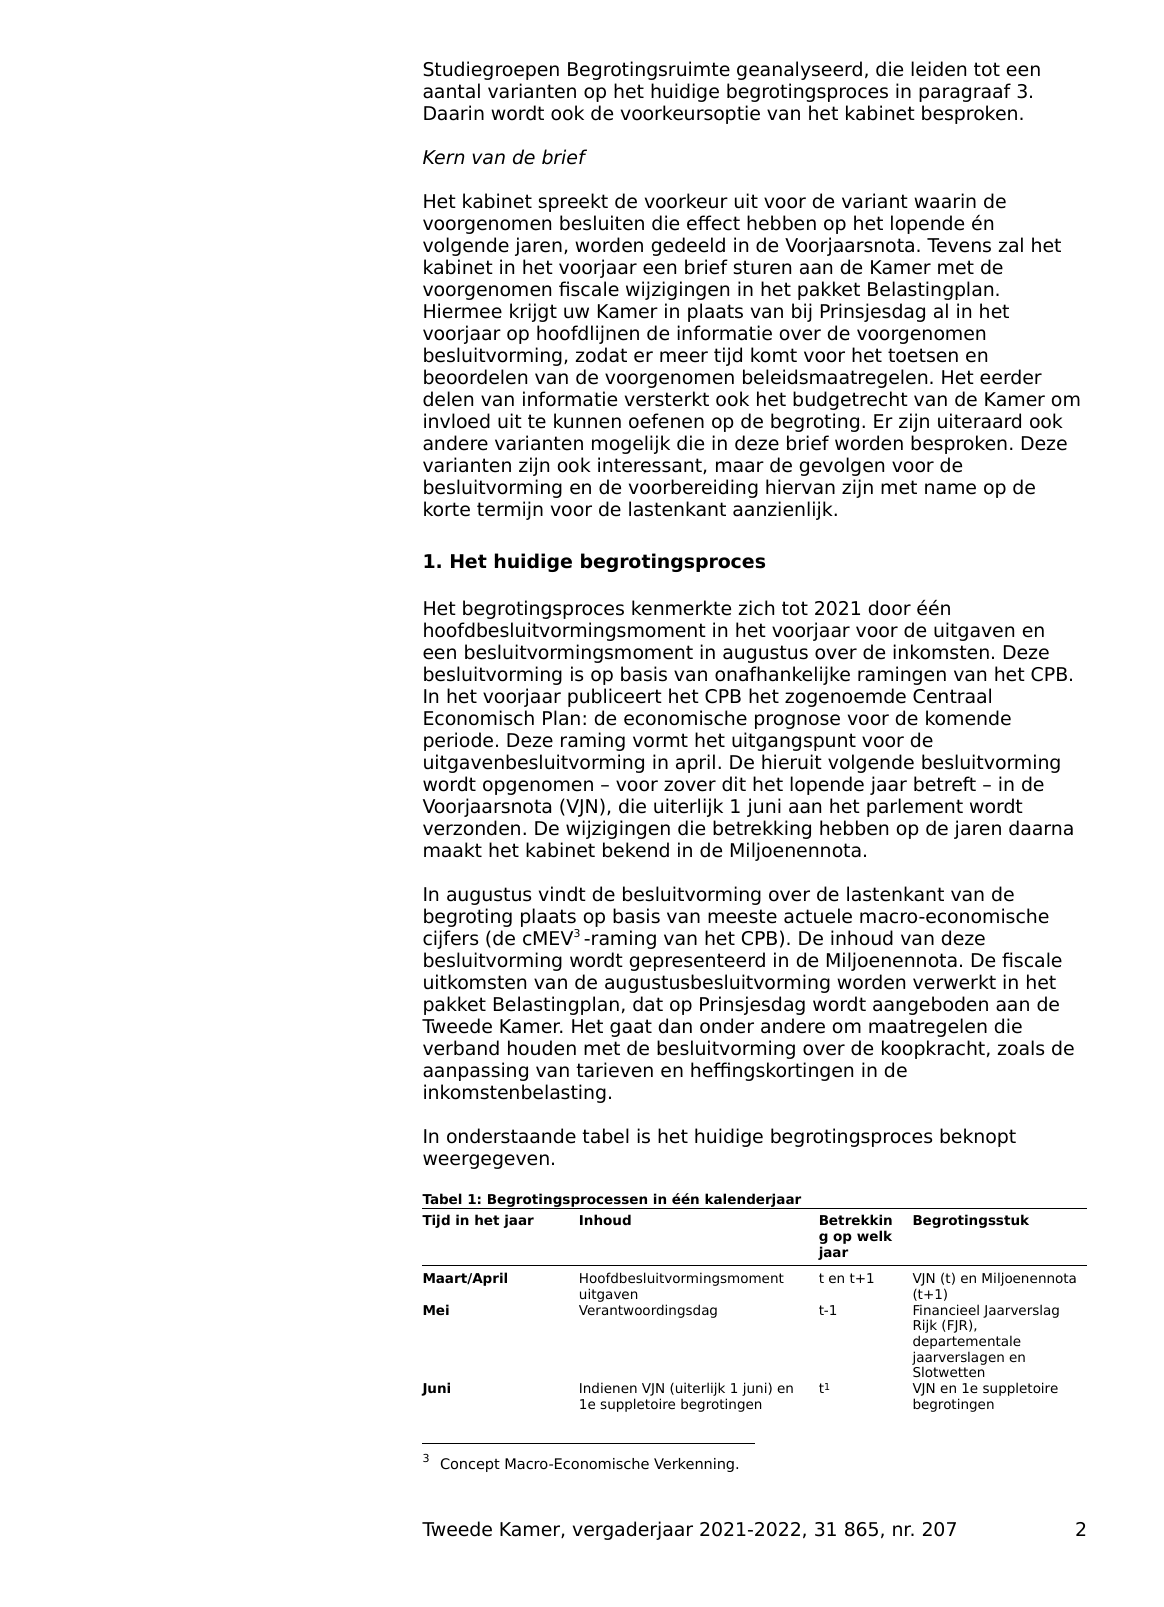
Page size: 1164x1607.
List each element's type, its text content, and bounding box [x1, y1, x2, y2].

text Concept Macro-Economische Verkenning. [422, 1452, 1087, 1474]
table_cell Verantwoordingsdag [573, 1302, 813, 1381]
table_cell Hoofdbesluitvormingsmoment uitgaven [573, 1266, 813, 1302]
table_cell Tijd in het jaar [422, 1209, 573, 1265]
table_cell Indienen VJN (uiterlijk 1 juni) en 1e suppletoire begrotingen [573, 1381, 813, 1412]
table_cell Financieel Jaarverslag Rijk (FJR), departementale jaarverslagen en Slotwetten [906, 1302, 1087, 1381]
table_cell Betrekking op welk jaar [813, 1209, 906, 1265]
subtitle Kern van de brief [422, 147, 1087, 169]
table_header Tabel 1: Begrotingsprocessen in één kalenderjaar [422, 1192, 1087, 1207]
table_cell VJN (t) en Miljoenennota (t+1) [906, 1266, 1087, 1302]
table_cell Juni [422, 1381, 573, 1412]
subtitle 1. Het huidige begrotingsproces [422, 551, 1087, 573]
text Studiegroepen Begrotingsruimte geanalyseerd, die leiden tot een aantal varianten op het huidige begrotingsproces in paragraaf 3. Daarin wordt ook de voorkeursoptie van het kabinet besproken. [422, 59, 1087, 125]
table_cell Maart/April [422, 1266, 573, 1302]
text Het begrotingsproces kenmerkte zich tot 2021 door één hoofdbesluitvormingsmoment in het voorjaar voor de uitgaven en een besluitvormingsmoment in augustus over de inkomsten. Deze besluitvorming is op basis van onafhankelijke ramingen van het CPB. In het voorjaar publiceert het CPB het zogenoemde Centraal Economisch Plan: de economische prognose voor de komende periode. Deze raming vormt het uitgangspunt voor de uitgavenbesluitvorming in april. De hieruit volgende besluitvorming wordt opgenomen – voor zover dit het lopende jaar betreft – in de Voorjaarsnota (VJN), die uiterlijk 1 juni aan het parlement wordt verzonden. De wijzigingen die betrekking hebben op de jaren daarna maakt het kabinet bekend in de Miljoenennota. [422, 598, 1087, 862]
text Het kabinet spreekt de voorkeur uit voor de variant waarin de voorgenomen besluiten die effect hebben op het lopende én volgende jaren, worden gedeeld in de Voorjaarsnota. Tevens zal het kabinet in het voorjaar een brief sturen aan de Kamer met de voorgenomen fiscale wijzigingen in het pakket Belastingplan. Hiermee krijgt uw Kamer in plaats van bij Prinsjesdag al in het voorjaar op hoofdlijnen de informatie over de voorgenomen besluitvorming, zodat er meer tijd komt voor het toetsen en beoordelen van de voorgenomen beleidsmaatregelen. Het eerder delen van informatie versterkt ook het budgetrecht van de Kamer om invloed uit te kunnen oefenen op de begroting. Er zijn uiteraard ook andere varianten mogelijk die in deze brief worden besproken. Deze varianten zijn ook interessant, maar de gevolgen voor de besluitvorming en de voorbereiding hiervan zijn met name op de korte termijn voor de lastenkant aanzienlijk. [422, 191, 1087, 521]
text In augustus vindt de besluitvorming over de lastenkant van de begroting plaats op basis van meeste actuele macro-economische cijfers (de cMEV-raming van het CPB). De inhoud van deze besluitvorming wordt gepresenteerd in de Miljoenennota. De fiscale uitkomsten van de augustusbesluitvorming worden verwerkt in het pakket Belastingplan, dat op Prinsjesdag wordt aangeboden aan de Tweede Kamer. Het gaat dan onder andere om maatregelen die verband houden met de besluitvorming over de koopkracht, zoals de aanpassing van tarieven en heffingskortingen in de inkomstenbelasting. [422, 884, 1087, 1104]
table_cell t-1 [813, 1302, 906, 1381]
table_cell Inhoud [573, 1209, 813, 1265]
table_cell Mei [422, 1302, 573, 1381]
table_cell t en t+1 [813, 1266, 906, 1302]
table_cell Begrotingsstuk [906, 1209, 1087, 1265]
table_cell t1 [813, 1381, 906, 1412]
table_cell VJN en 1e suppletoire begrotingen [906, 1381, 1087, 1412]
text In onderstaande tabel is het huidige begrotingsproces beknopt weergegeven. [422, 1126, 1087, 1170]
